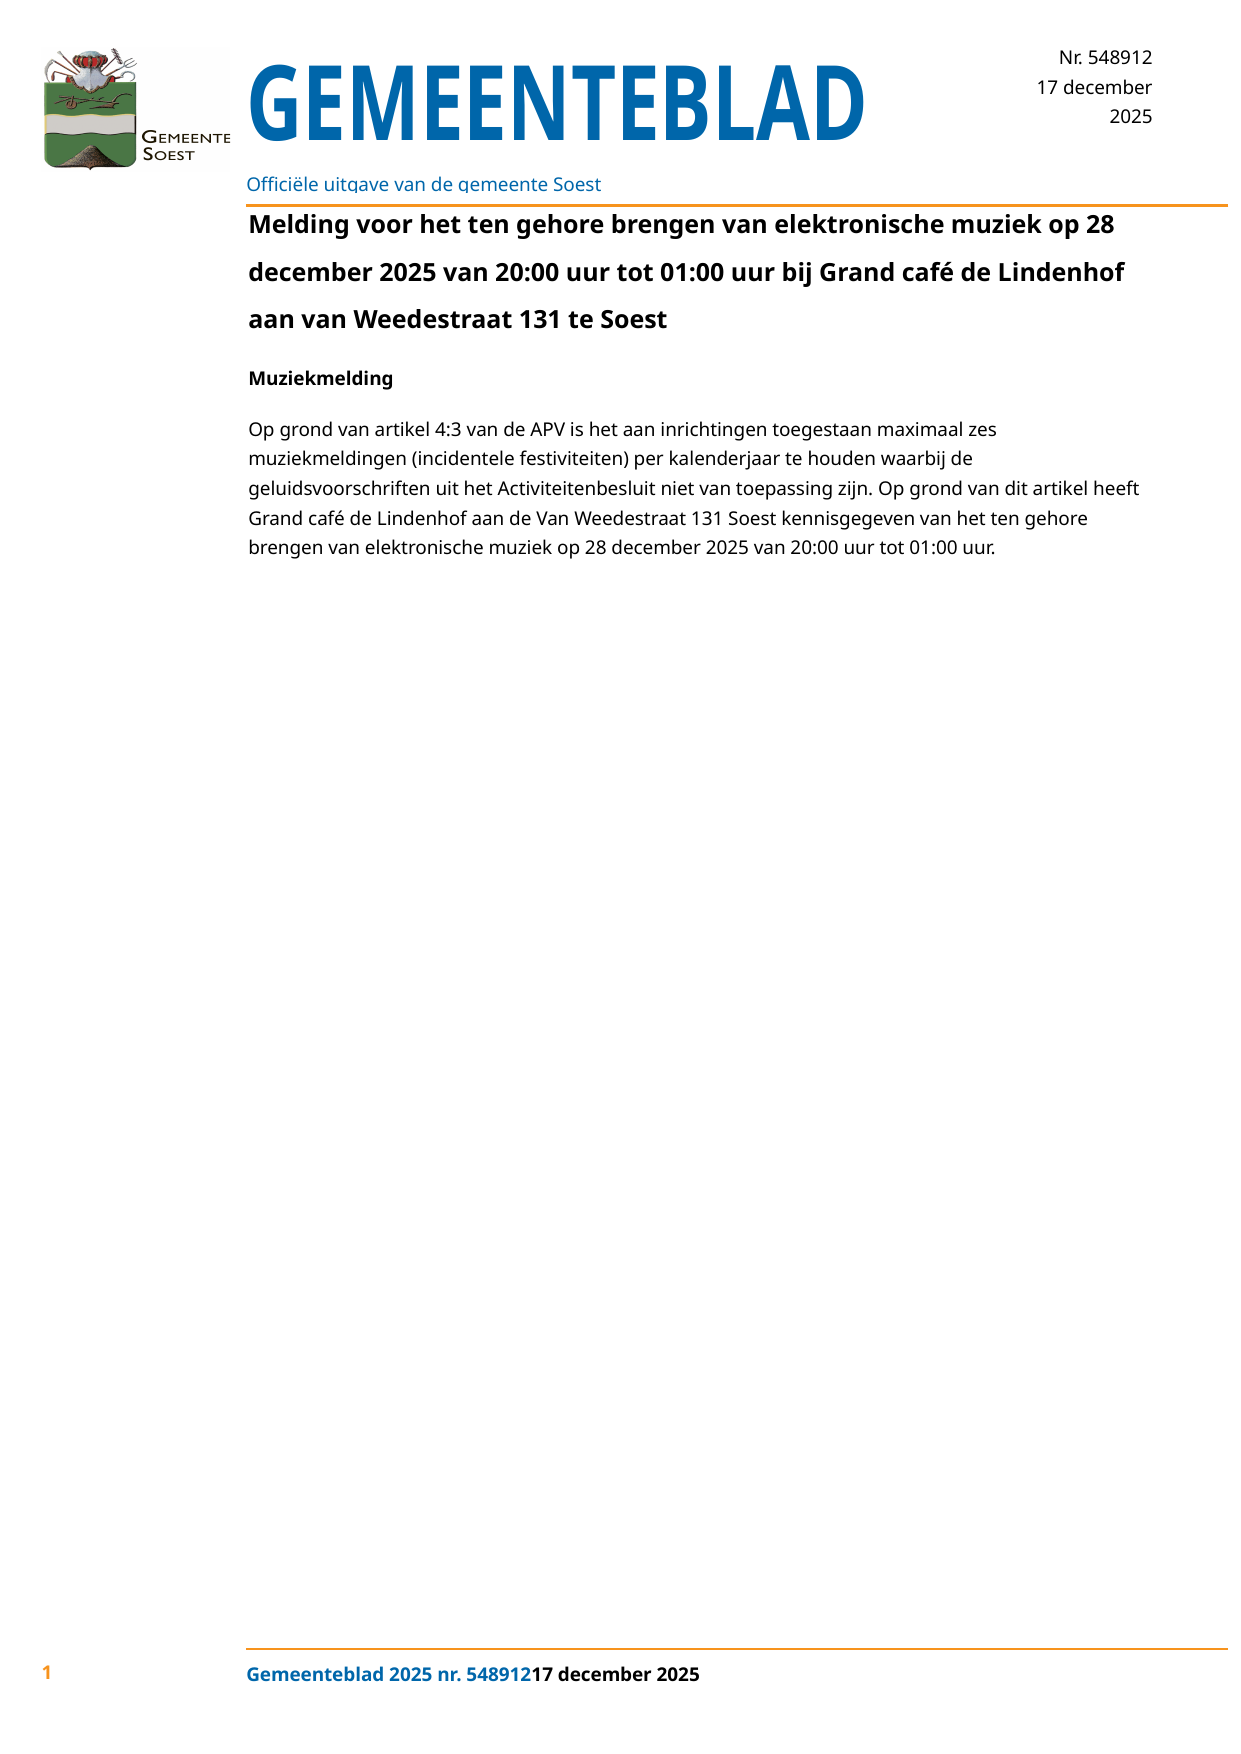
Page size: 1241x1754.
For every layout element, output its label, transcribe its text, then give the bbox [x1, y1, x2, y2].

text Muziekmelding [248, 366, 1152, 391]
text Melding voor het ten gehore brengen van elektronische muziek op 28 december 2025 van 20:00 uur tot 01:00 uur bij Grand café de Lindenhof aan van Weedestraat 131 te Soest [248, 207, 1152, 336]
text Op grond van artikel 4:3 van de APV is het aan inrichtingen toegestaan maximaal zes muziekmeldingen (incidentele festiviteiten) per kalenderjaar te houden waarbij de geluidsvoorschriften uit het Activiteitenbesluit niet van toepassing zijn. Op grond van dit artikel heeft Grand café de Lindenhof aan de Van Weedestraat 131 Soest kennisgegeven van het ten gehore brengen van elektronische muziek op 28 december 2025 van 20:00 uur tot 01:00 uur. [248, 416, 1152, 560]
picture [41, 47, 231, 172]
